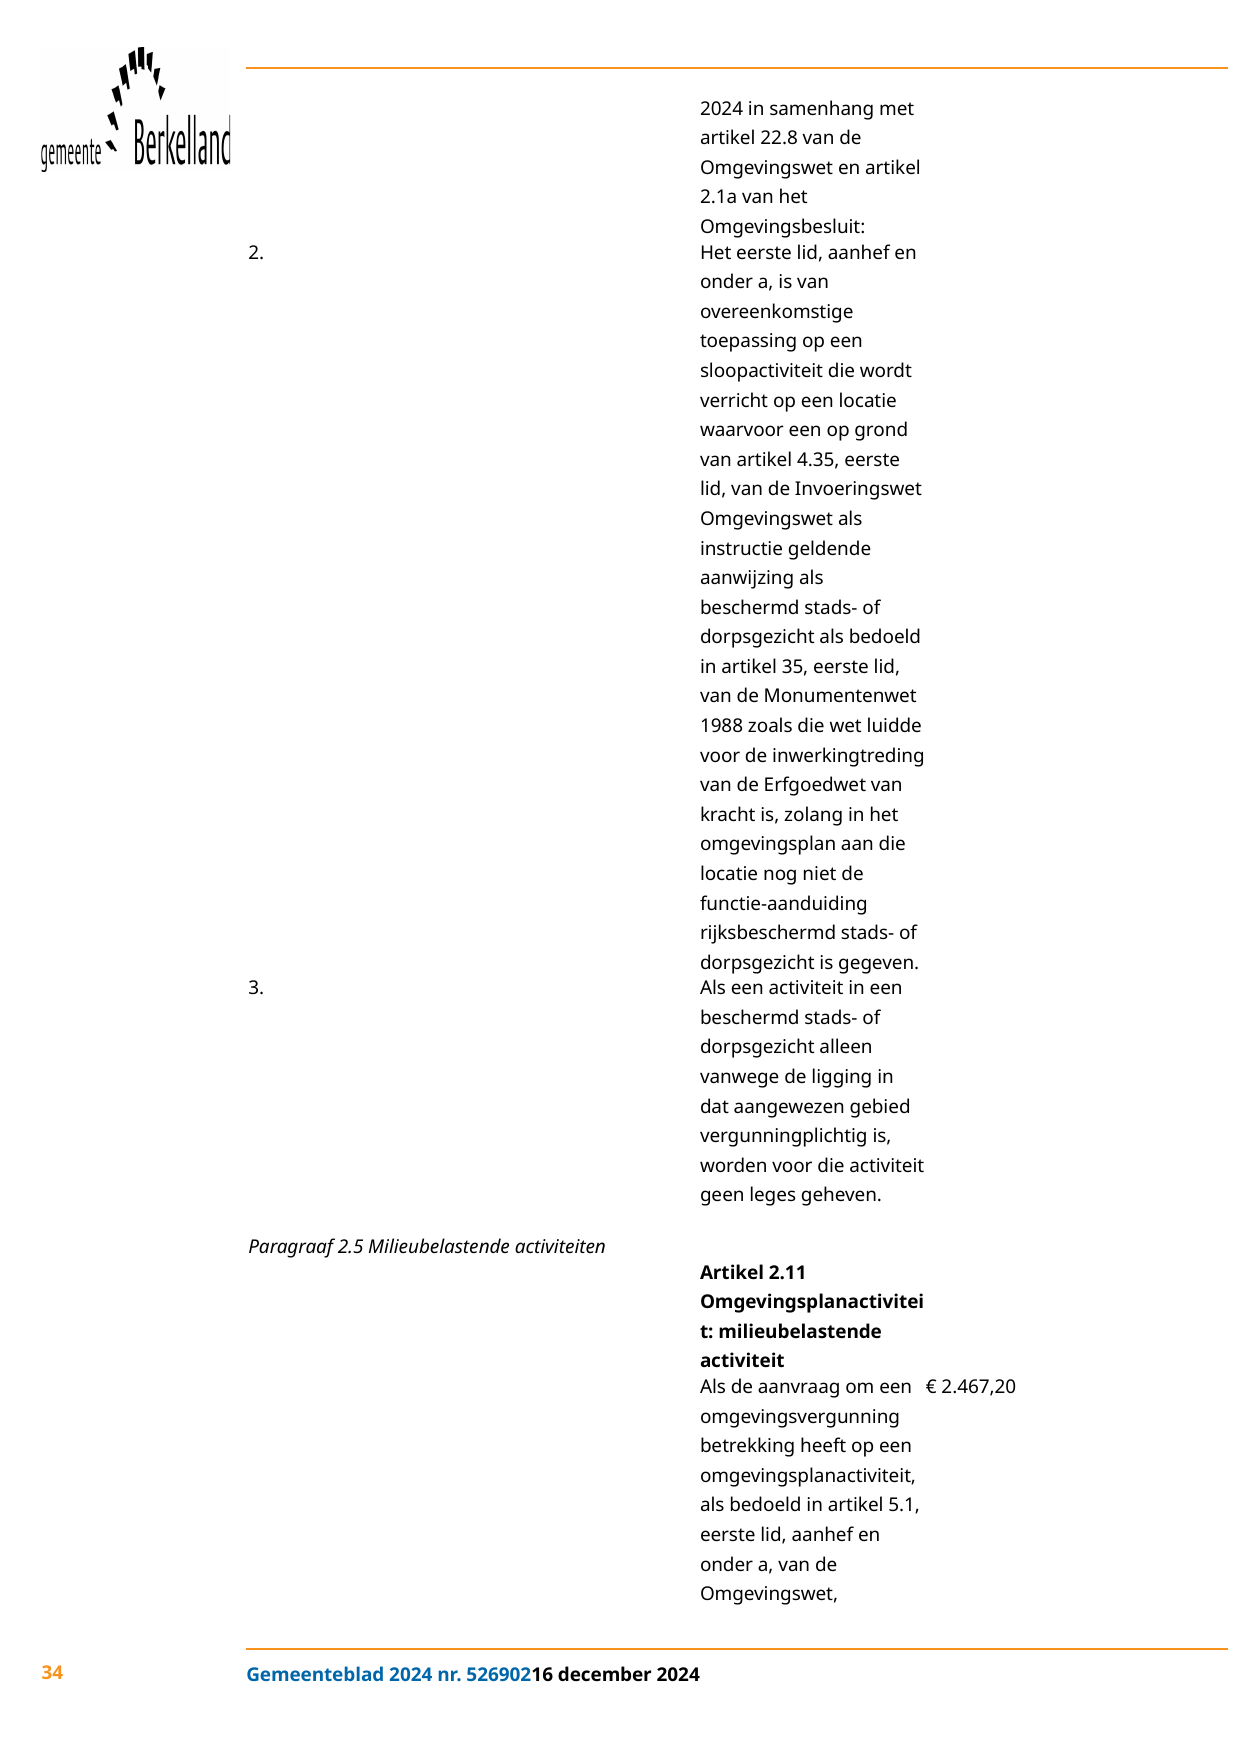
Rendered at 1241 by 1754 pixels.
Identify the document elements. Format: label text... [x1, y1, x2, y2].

table_cell [248, 1208, 474, 1233]
table_cell [926, 1233, 1152, 1259]
table_cell 2024 in samenhang met artikel 22.8 van de Omgevingswet en artikel 2.1a van het Omgevingsbesluit: [700, 95, 926, 239]
table_cell Paragraaf 2.5 Milieubelastende activiteiten [248, 1233, 926, 1259]
table_cell Het eerste lid, aanhef en onder a, is van overeenkomstige toepassing op een sloopactiviteit die wordt verricht op een locatie waarvoor een op grond van artikel 4.35, eerste lid, van de Invoeringswet Omgevingswet als instructie geldende aanwijzing als beschermd stads- of dorpsgezicht als bedoeld in artikel 35, eerste lid, van de Monumentenwet 1988 zoals die wet luidde voor de inwerkingtreding van de Erfgoedwet van kracht is, zolang in het omgevingsplan aan die locatie nog niet de functie-aanduiding rijksbeschermd stads- of dorpsgezicht is gegeven. [700, 239, 926, 974]
table_cell [474, 1373, 700, 1606]
table_cell [248, 95, 474, 239]
table_cell [700, 1208, 926, 1233]
table_cell € 2.467,20 [926, 1373, 1152, 1606]
table_cell [474, 95, 700, 239]
table_cell Als een activiteit in een beschermd stads- of dorpsgezicht alleen vanwege de ligging in dat aangewezen gebied vergunningplichtig is, worden voor die activiteit geen leges geheven. [700, 975, 926, 1207]
table_cell Artikel 2.11 Omgevingsplanactiviteit: milieubelastende activiteit [700, 1259, 926, 1373]
table_cell [926, 239, 1152, 974]
table_cell [248, 1259, 474, 1373]
table_cell [926, 975, 1152, 1207]
picture [41, 47, 231, 172]
table_cell [926, 95, 1152, 239]
table_cell [474, 1208, 700, 1233]
table_cell [248, 1373, 474, 1606]
table_cell [474, 975, 700, 1207]
table_cell [474, 1259, 700, 1373]
table_cell [926, 1208, 1152, 1233]
table_cell 2. [248, 239, 474, 974]
table_cell 3. [248, 975, 474, 1207]
table_cell [474, 239, 700, 974]
table_cell Als de aanvraag om een omgevingsvergunning betrekking heeft op een omgevingsplanactiviteit, als bedoeld in artikel 5.1, eerste lid, aanhef en onder a, van de Omgevingswet, [700, 1373, 926, 1606]
table_cell [926, 1259, 1152, 1373]
